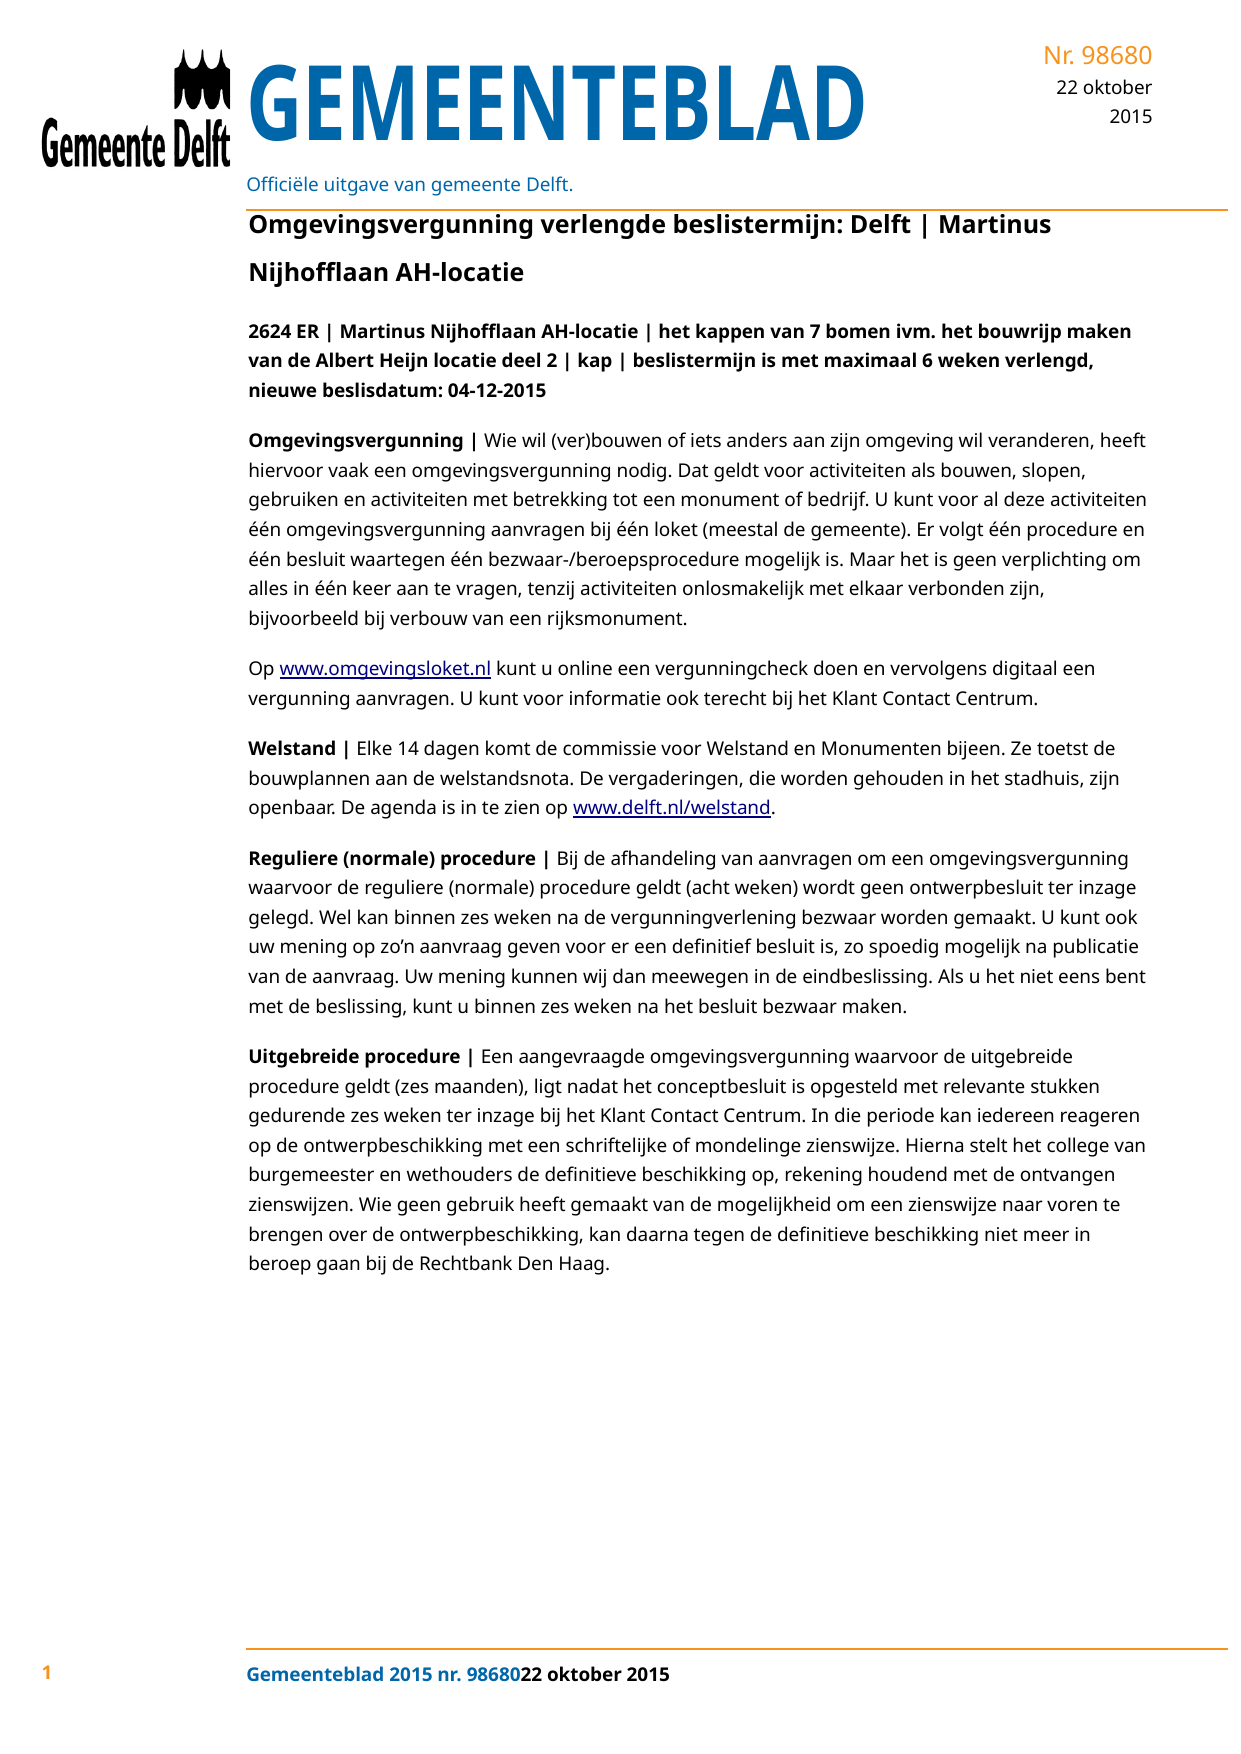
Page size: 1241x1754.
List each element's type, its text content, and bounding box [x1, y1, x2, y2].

text Omgevingsvergunning verlengde beslistermijn: Delft | Martinus Nijhofflaan AH-locatie [248, 211, 1152, 288]
text Omgevingsvergunning | Wie wil (ver)bouwen of iets anders aan zijn omgeving wil veranderen, heeft hiervoor vaak een omgevingsvergunning nodig. Dat geldt voor activiteiten als bouwen, slopen, gebruiken en activiteiten met betrekking tot een monument of bedrijf. U kunt voor al deze activiteiten één omgevingsvergunning aanvragen bij één loket (meestal de gemeente). Er volgt één procedure en één besluit waartegen één bezwaar-/beroepsprocedure mogelijk is. Maar het is geen verplichting om alles in één keer aan te vragen, tenzij activiteiten onlosmakelijk met elkaar verbonden zijn, bijvoorbeeld bij verbouw van een rijksmonument. [248, 427, 1152, 631]
text Reguliere (normale) procedure | Bij de afhandeling van aanvragen om een omgevingsvergunning waarvoor de reguliere (normale) procedure geldt (acht weken) wordt geen ontwerpbesluit ter inzage gelegd. Wel kan binnen zes weken na de vergunningverlening bezwaar worden gemaakt. U kunt ook uw mening op zo’n aanvraag geven voor er een definitief besluit is, zo spoedig mogelijk na publicatie van de aanvraag. Uw mening kunnen wij dan meewegen in de eindbeslissing. Als u het niet eens bent met de beslissing, kunt u binnen zes weken na het besluit bezwaar maken. [248, 845, 1152, 1019]
text Op www.omgevingsloket.nl kunt u online een vergunningcheck doen en vervolgens digitaal een vergunning aanvragen. U kunt voor informatie ook terecht bij het Klant Contact Centrum. [248, 655, 1152, 711]
text Uitgebreide procedure | Een aangevraagde omgevingsvergunning waarvoor de uitgebreide procedure geldt (zes maanden), ligt nadat het conceptbesluit is opgesteld met relevante stukken gedurende zes weken ter inzage bij het Klant Contact Centrum. In die periode kan iedereen reageren op de ontwerpbeschikking met een schriftelijke of mondelinge zienswijze. Hierna stelt het college van burgemeester en wethouders de definitieve beschikking op, rekening houdend met de ontvangen zienswijzen. Wie geen gebruik heeft gemaakt van de mogelijkheid om een zienswijze naar voren te brengen over de ontwerpbeschikking, kan daarna tegen de definitieve beschikking niet meer in beroep gaan bij de Rechtbank Den Haag. [248, 1043, 1152, 1276]
text Welstand | Elke 14 dagen komt de commissie voor Welstand en Monumenten bijeen. Ze toetst de bouwplannen aan de welstandsnota. De vergaderingen, die worden gehouden in het stadhuis, zijn openbaar. De agenda is in te zien op www.delft.nl/welstand. [248, 735, 1152, 820]
picture [41, 47, 231, 172]
text 2624 ER | Martinus Nijhofflaan AH-locatie | het kappen van 7 bomen ivm. het bouwrijp maken van de Albert Heijn locatie deel 2 | kap | beslistermijn is met maximaal 6 weken verlengd, nieuwe beslisdatum: 04-12-2015 [248, 318, 1152, 403]
